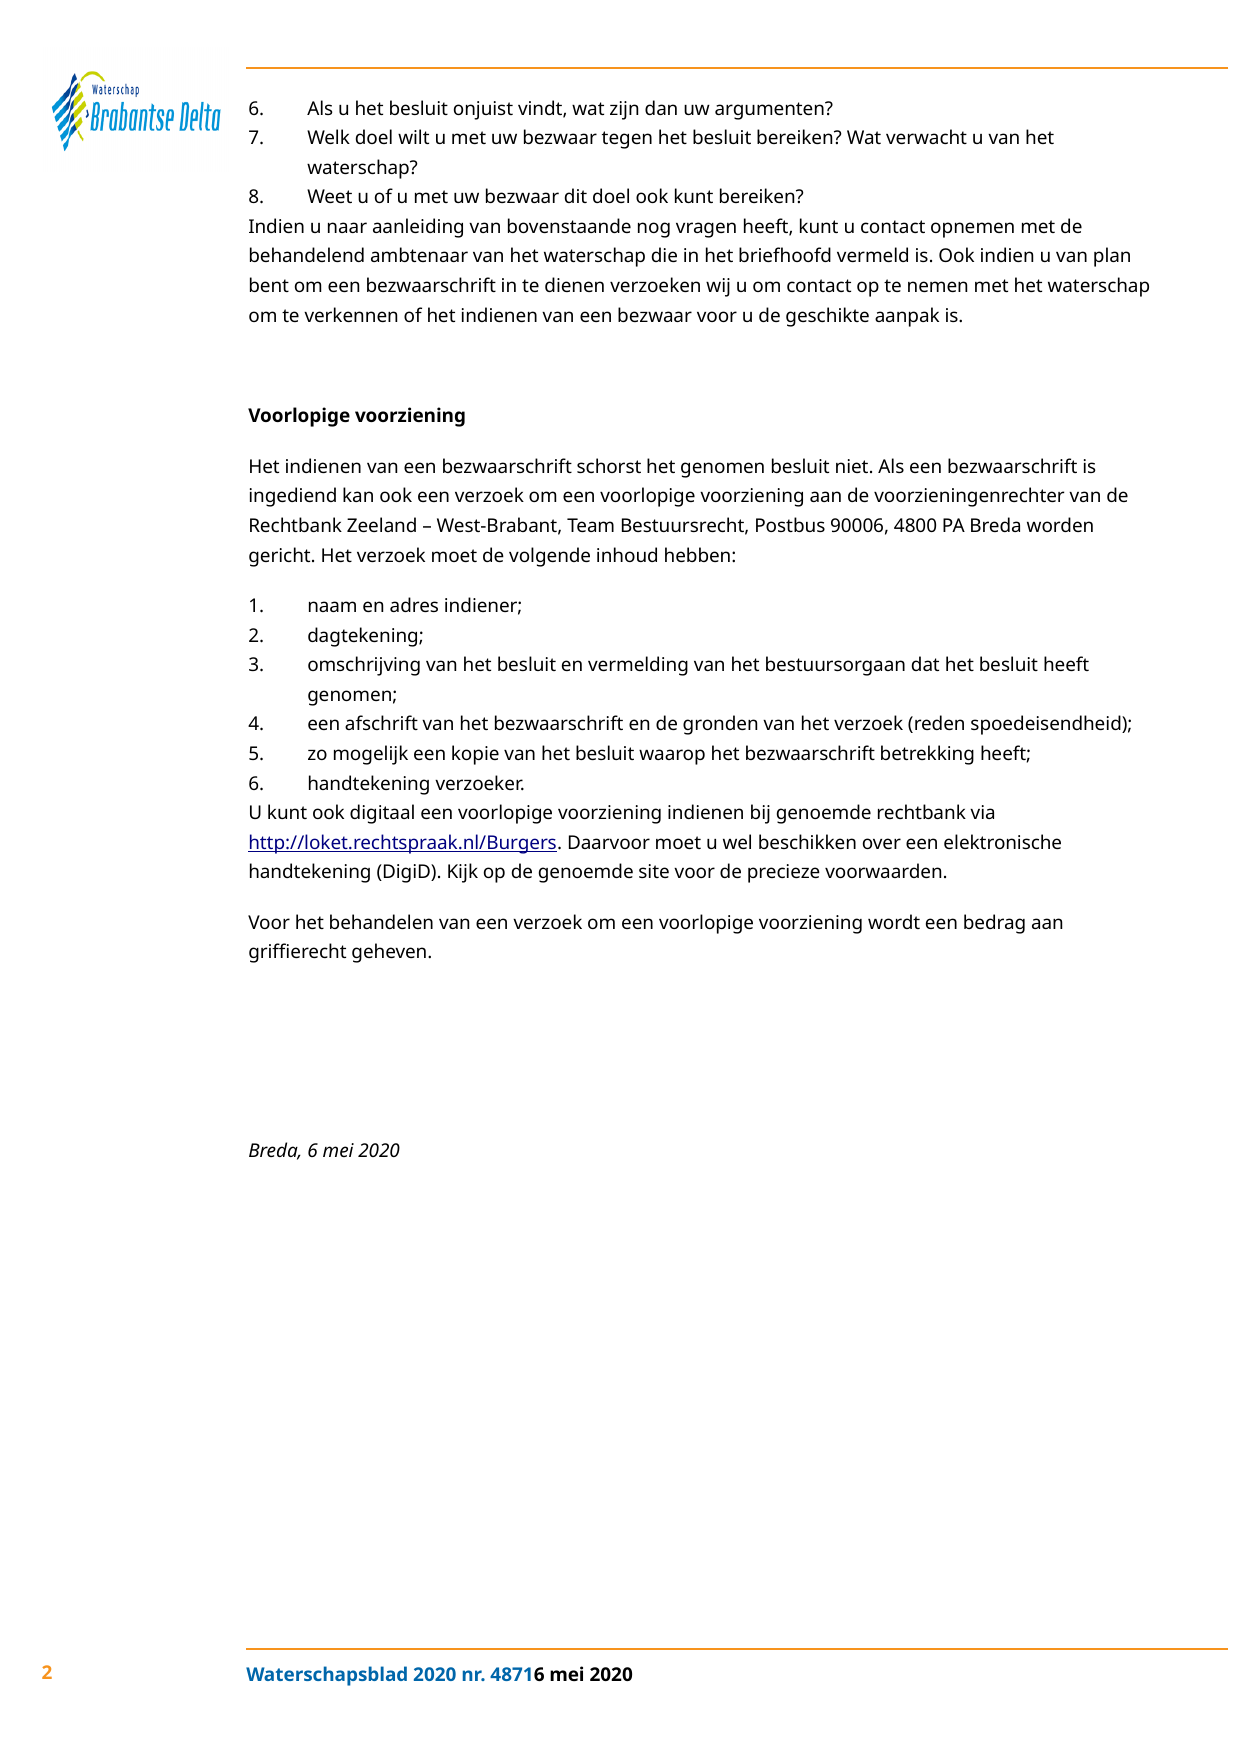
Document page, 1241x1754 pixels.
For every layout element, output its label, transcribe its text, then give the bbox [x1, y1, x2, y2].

list omschrijving van het besluit en vermelding van het bestuursorgaan dat het besluit heeft genomen; [248, 651, 1152, 707]
text Voorlopige voorziening [248, 403, 1152, 428]
text U kunt ook digitaal een voorlopige voorziening indienen bij genoemde rechtbank via http://loket.rechtspraak.nl/Burgers. Daarvoor moet u wel beschikken over een elektronische handtekening (DigiD). Kijk op de genoemde site voor de precieze voorwaarden. [248, 799, 1152, 884]
list handtekening verzoeker. [248, 770, 1152, 796]
picture [41, 47, 231, 172]
list dagtekening; [248, 622, 1152, 648]
text Het indienen van een bezwaarschrift schorst het genomen besluit niet. Als een bezwaarschrift is ingediend kan ook een verzoek om een voorlopige voorziening aan de voorzieningenrechter van de Rechtbank Zeeland – West-Brabant, Team Bestuursrecht, Postbus 90006, 4800 PA Breda worden gericht. Het verzoek moet de volgende inhoud hebben: [248, 453, 1152, 568]
text Indien u naar aanleiding van bovenstaande nog vragen heeft, kunt u contact opnemen met de behandelend ambtenaar van het waterschap die in het briefhoofd vermeld is. Ook indien u van plan bent om een bezwaarschrift in te dienen verzoeken wij u om contact op te nemen met het waterschap om te verkennen of het indienen van een bezwaar voor u de geschikte aanpak is. [248, 213, 1152, 328]
list een afschrift van het bezwaarschrift en de gronden van het verzoek (reden spoedeisendheid); [248, 711, 1152, 736]
text Voor het behandelen van een verzoek om een voorlopige voorziening wordt een bedrag aan griffierecht geheven. [248, 909, 1152, 964]
list Weet u of u met uw bezwaar dit doel ook kunt bereiken? [248, 183, 1152, 209]
list zo mogelijk een kopie van het besluit waarop het bezwaarschrift betrekking heeft; [248, 740, 1152, 766]
list Welk doel wilt u met uw bezwaar tegen het besluit bereiken? Wat verwacht u van het waterschap? [248, 124, 1152, 180]
list naam en adres indiener; [248, 592, 1152, 618]
list Als u het besluit onjuist vindt, wat zijn dan uw argumenten? [248, 95, 1152, 121]
text Breda, 6 mei 2020 [248, 1138, 1152, 1163]
